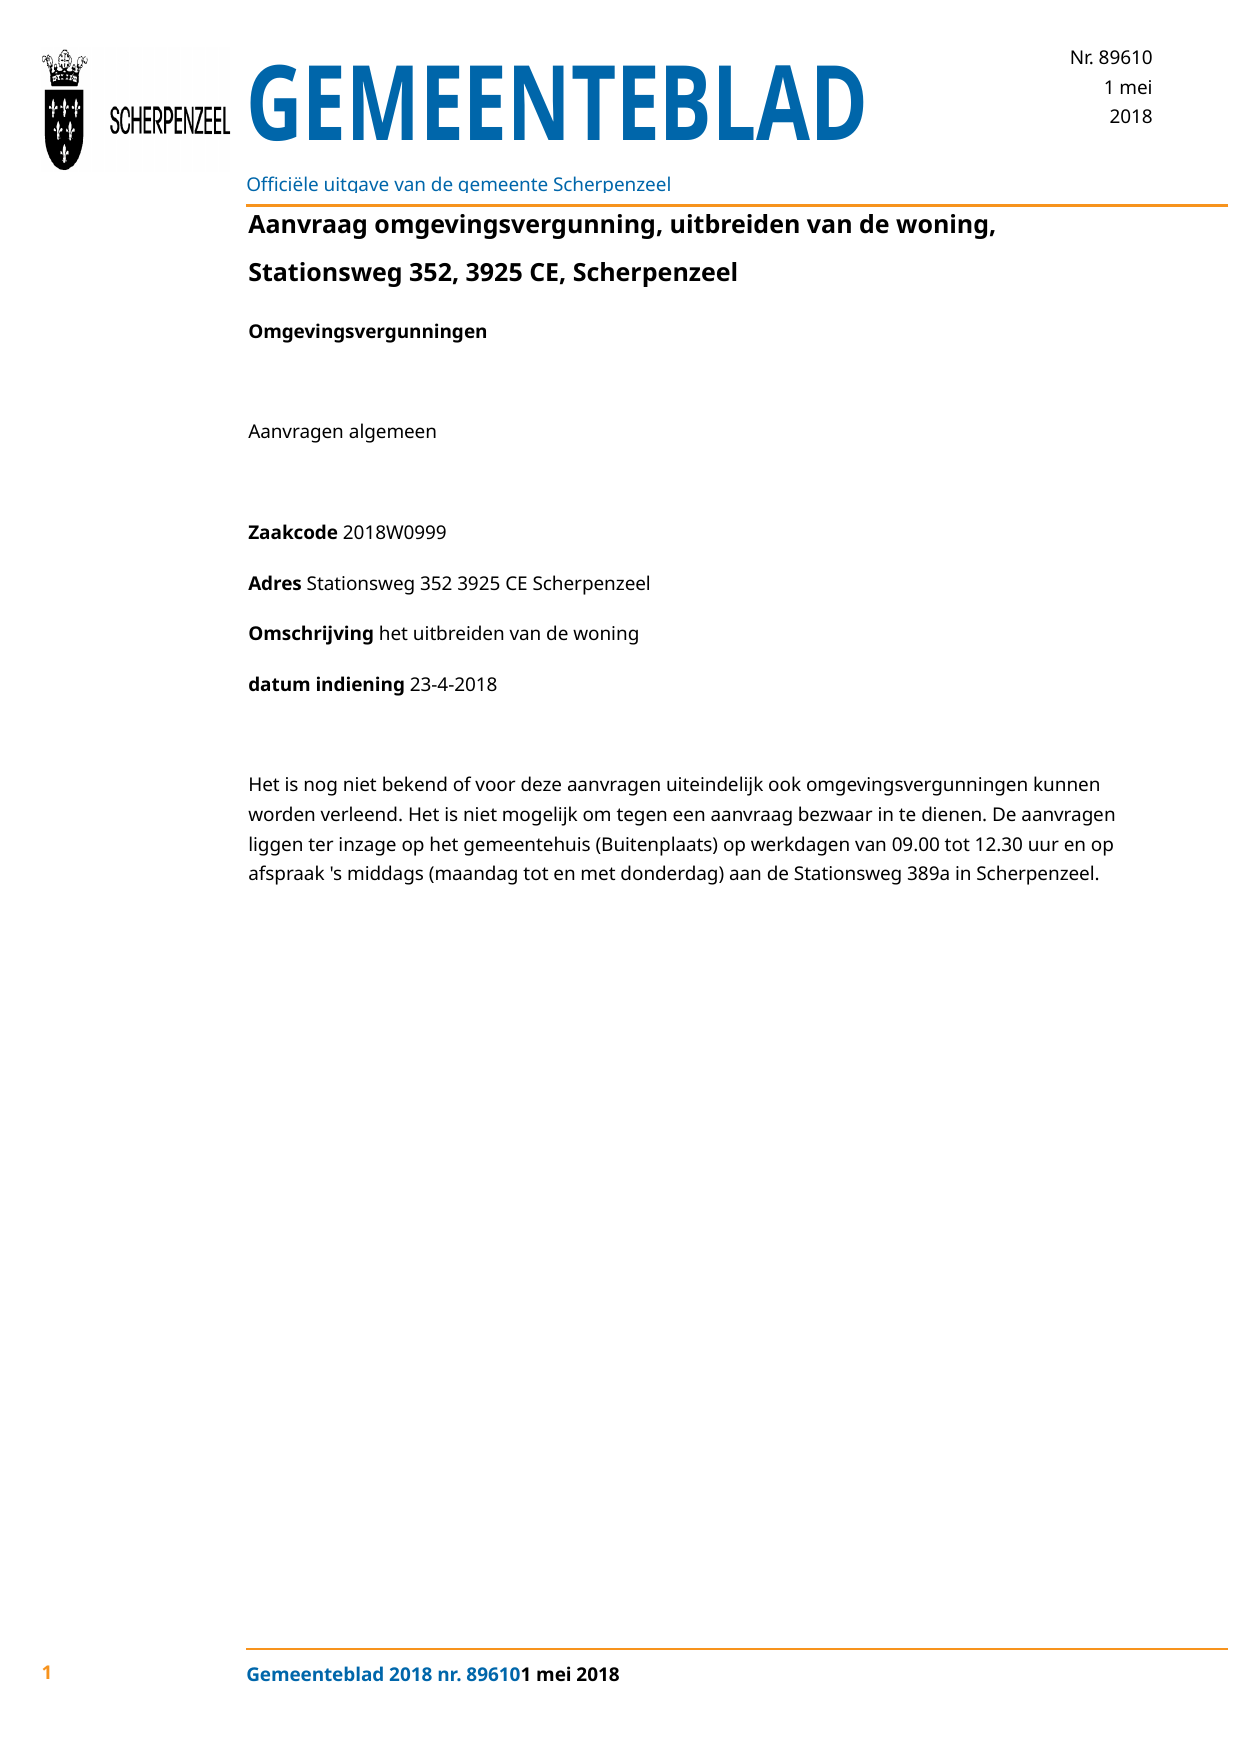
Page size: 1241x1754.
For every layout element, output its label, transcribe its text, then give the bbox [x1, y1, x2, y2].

text datum indiening 23-4-2018 [248, 671, 1152, 697]
text Omgevingsvergunningen [248, 318, 1152, 344]
picture [41, 47, 231, 172]
text Adres Stationsweg 352 3925 CE Scherpenzeel [248, 570, 1152, 596]
text Aanvraag omgevingsvergunning, uitbreiden van de woning, Stationsweg 352, 3925 CE, Scherpenzeel [248, 207, 1152, 288]
text Het is nog niet bekend of voor deze aanvragen uiteindelijk ook omgevingsvergunningen kunnen worden verleend. Het is niet mogelijk om tegen een aanvraag bezwaar in te dienen. De aanvragen liggen ter inzage op het gemeentehuis (Buitenplaats) op werkdagen van 09.00 tot 12.30 uur en op afspraak 's middags (maandag tot en met donderdag) aan de Stationsweg 389a in Scherpenzeel. [248, 772, 1152, 886]
text Aanvragen algemeen [248, 419, 1152, 444]
text Zaakcode 2018W0999 [248, 519, 1152, 545]
text Omschrijving het uitbreiden van de woning [248, 620, 1152, 646]
